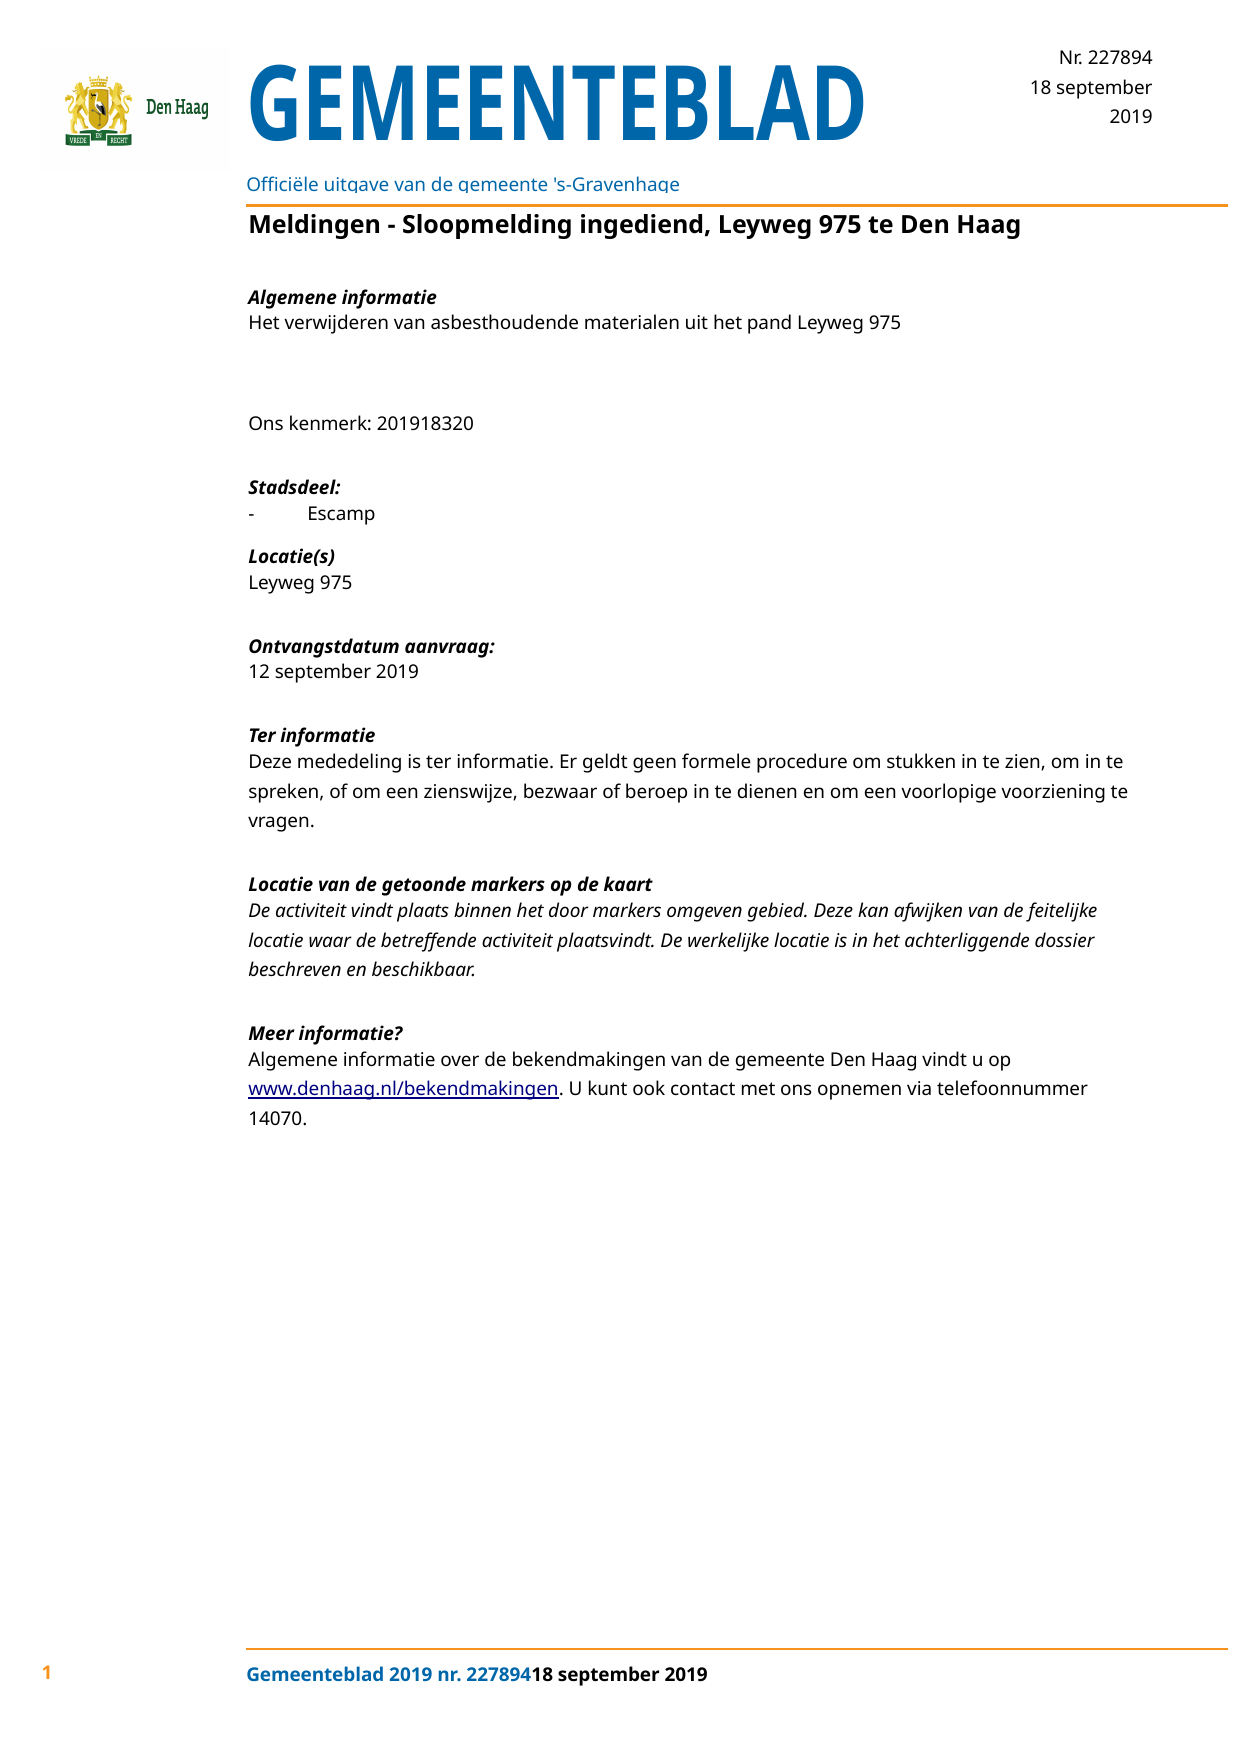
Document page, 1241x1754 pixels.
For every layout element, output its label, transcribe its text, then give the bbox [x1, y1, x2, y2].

text Deze mededeling is ter informatie. Er geldt geen formele procedure om stukken in te zien, om in te spreken, of om een zienswijze, bezwaar of beroep in te dienen en om een voorlopige voorziening te vragen. [248, 748, 1152, 833]
text Ontvangstdatum aanvraag: [248, 633, 1152, 659]
text Algemene informatie [248, 284, 1152, 309]
text Leyweg 975 [248, 569, 1152, 595]
text Locatie(s) [248, 543, 1152, 569]
text Meldingen - Sloopmelding ingediend, Leyweg 975 te Den Haag [248, 207, 1152, 241]
text Stadsdeel: [248, 474, 1152, 500]
text Het verwijderen van asbesthoudende materialen uit het pand Leyweg 975 [248, 309, 1152, 335]
list Escamp [248, 500, 1152, 526]
text Ons kenmerk: 201918320 [248, 410, 1152, 436]
picture [41, 47, 231, 172]
text 12 september 2019 [248, 659, 1152, 684]
text Algemene informatie over de bekendmakingen van de gemeente Den Haag vindt u op www.denhaag.nl/bekendmakingen. U kunt ook contact met ons opnemen via telefoonnummer 14070. [248, 1046, 1152, 1131]
text Meer informatie? [248, 1020, 1152, 1046]
text Ter informatie [248, 723, 1152, 748]
text De activiteit vindt plaats binnen het door markers omgeven gebied. Deze kan afwijken van de feitelijke locatie waar de betreffende activiteit plaatsvindt. De werkelijke locatie is in het achterliggende dossier beschreven en beschikbaar. [248, 897, 1152, 982]
text Locatie van de getoonde markers op de kaart [248, 871, 1152, 897]
